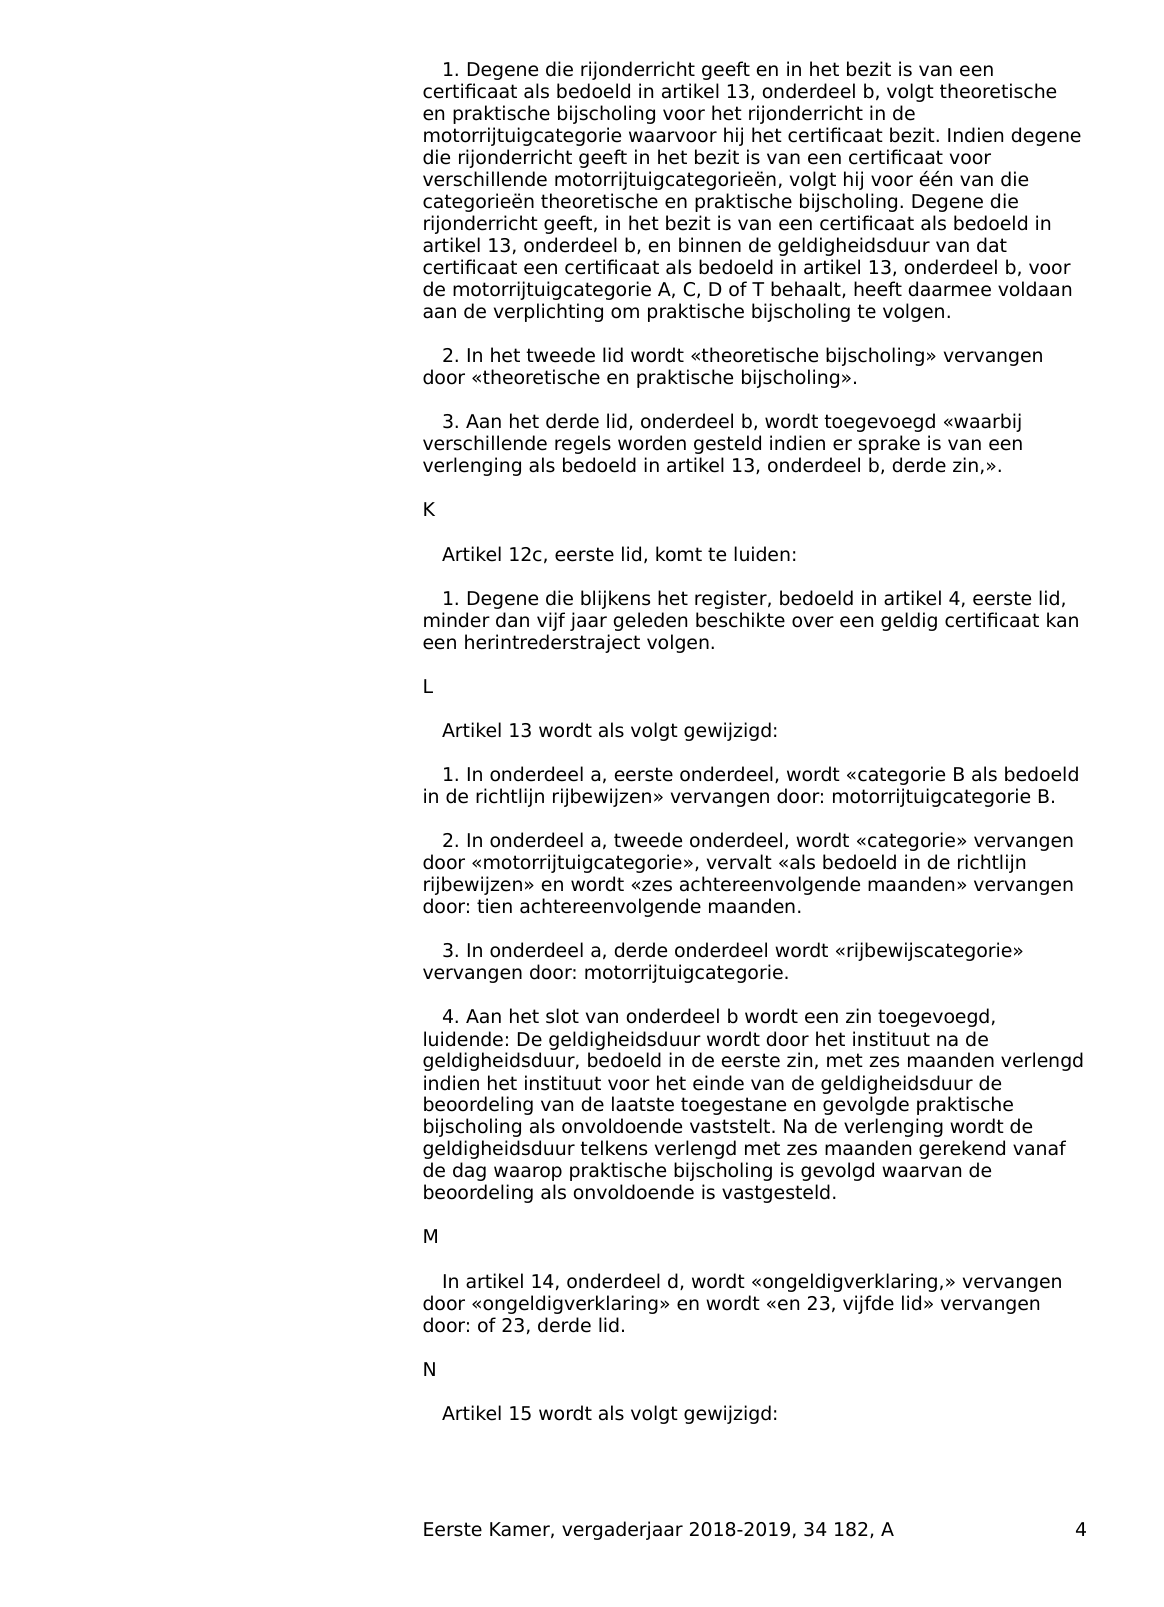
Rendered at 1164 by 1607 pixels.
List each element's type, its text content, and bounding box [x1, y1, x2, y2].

text 3. Aan het derde lid, onderdeel b, wordt toegevoegd «waarbij verschillende regels worden gesteld indien er sprake is van een verlenging als bedoeld in artikel 13, onderdeel b, derde zin,». [422, 411, 1087, 477]
text 1. Degene die blijkens het register, bedoeld in artikel 4, eerste lid, minder dan vijf jaar geleden beschikte over een geldig certificaat kan een herintrederstraject volgen. [422, 588, 1087, 653]
text N [422, 1359, 1087, 1381]
text 1. In onderdeel a, eerste onderdeel, wordt «categorie B als bedoeld in de richtlijn rijbewijzen» vervangen door: motorrijtuigcategorie B. [422, 764, 1087, 808]
text Artikel 12c, eerste lid, komt te luiden: [422, 543, 1087, 565]
text In artikel 14, onderdeel d, wordt «ongeldigverklaring,» vervangen door «ongeldigverklaring» en wordt «en 23, vijfde lid» vervangen door: of 23, derde lid. [422, 1271, 1087, 1337]
text 1. Degene die rijonderricht geeft en in het bezit is van een certificaat als bedoeld in artikel 13, onderdeel b, volgt theoretische en praktische bijscholing voor het rijonderricht in de motorrijtuigcategorie waarvoor hij het certificaat bezit. Indien degene die rijonderricht geeft in het bezit is van een certificaat voor verschillende motorrijtuigcategorieën, volgt hij voor één van die categorieën theoretische en praktische bijscholing. Degene die rijonderricht geeft, in het bezit is van een certificaat als bedoeld in artikel 13, onderdeel b, en binnen de geldigheidsduur van dat certificaat een certificaat als bedoeld in artikel 13, onderdeel b, voor de motorrijtuigcategorie A, C, D of T behaalt, heeft daarmee voldaan aan de verplichting om praktische bijscholing te volgen. [422, 59, 1087, 323]
text Artikel 13 wordt als volgt gewijzigd: [422, 720, 1087, 742]
text L [422, 676, 1087, 698]
text Artikel 15 wordt als volgt gewijzigd: [422, 1403, 1087, 1425]
text K [422, 499, 1087, 521]
text 4. Aan het slot van onderdeel b wordt een zin toegevoegd, luidende: De geldigheidsduur wordt door het instituut na de geldigheidsduur, bedoeld in de eerste zin, met zes maanden verlengd indien het instituut voor het einde van de geldigheidsduur de beoordeling van de laatste toegestane en gevolgde praktische bijscholing als onvoldoende vaststelt. Na de verlenging wordt de geldigheidsduur telkens verlengd met zes maanden gerekend vanaf de dag waarop praktische bijscholing is gevolgd waarvan de beoordeling als onvoldoende is vastgesteld. [422, 1006, 1087, 1204]
text 2. In het tweede lid wordt «theoretische bijscholing» vervangen door «theoretische en praktische bijscholing». [422, 345, 1087, 389]
text 3. In onderdeel a, derde onderdeel wordt «rijbewijscategorie» vervangen door: motorrijtuigcategorie. [422, 940, 1087, 984]
text 2. In onderdeel a, tweede onderdeel, wordt «categorie» vervangen door «motorrijtuigcategorie», vervalt «als bedoeld in de richtlijn rijbewijzen» en wordt «zes achtereenvolgende maanden» vervangen door: tien achtereenvolgende maanden. [422, 830, 1087, 918]
text M [422, 1226, 1087, 1248]
